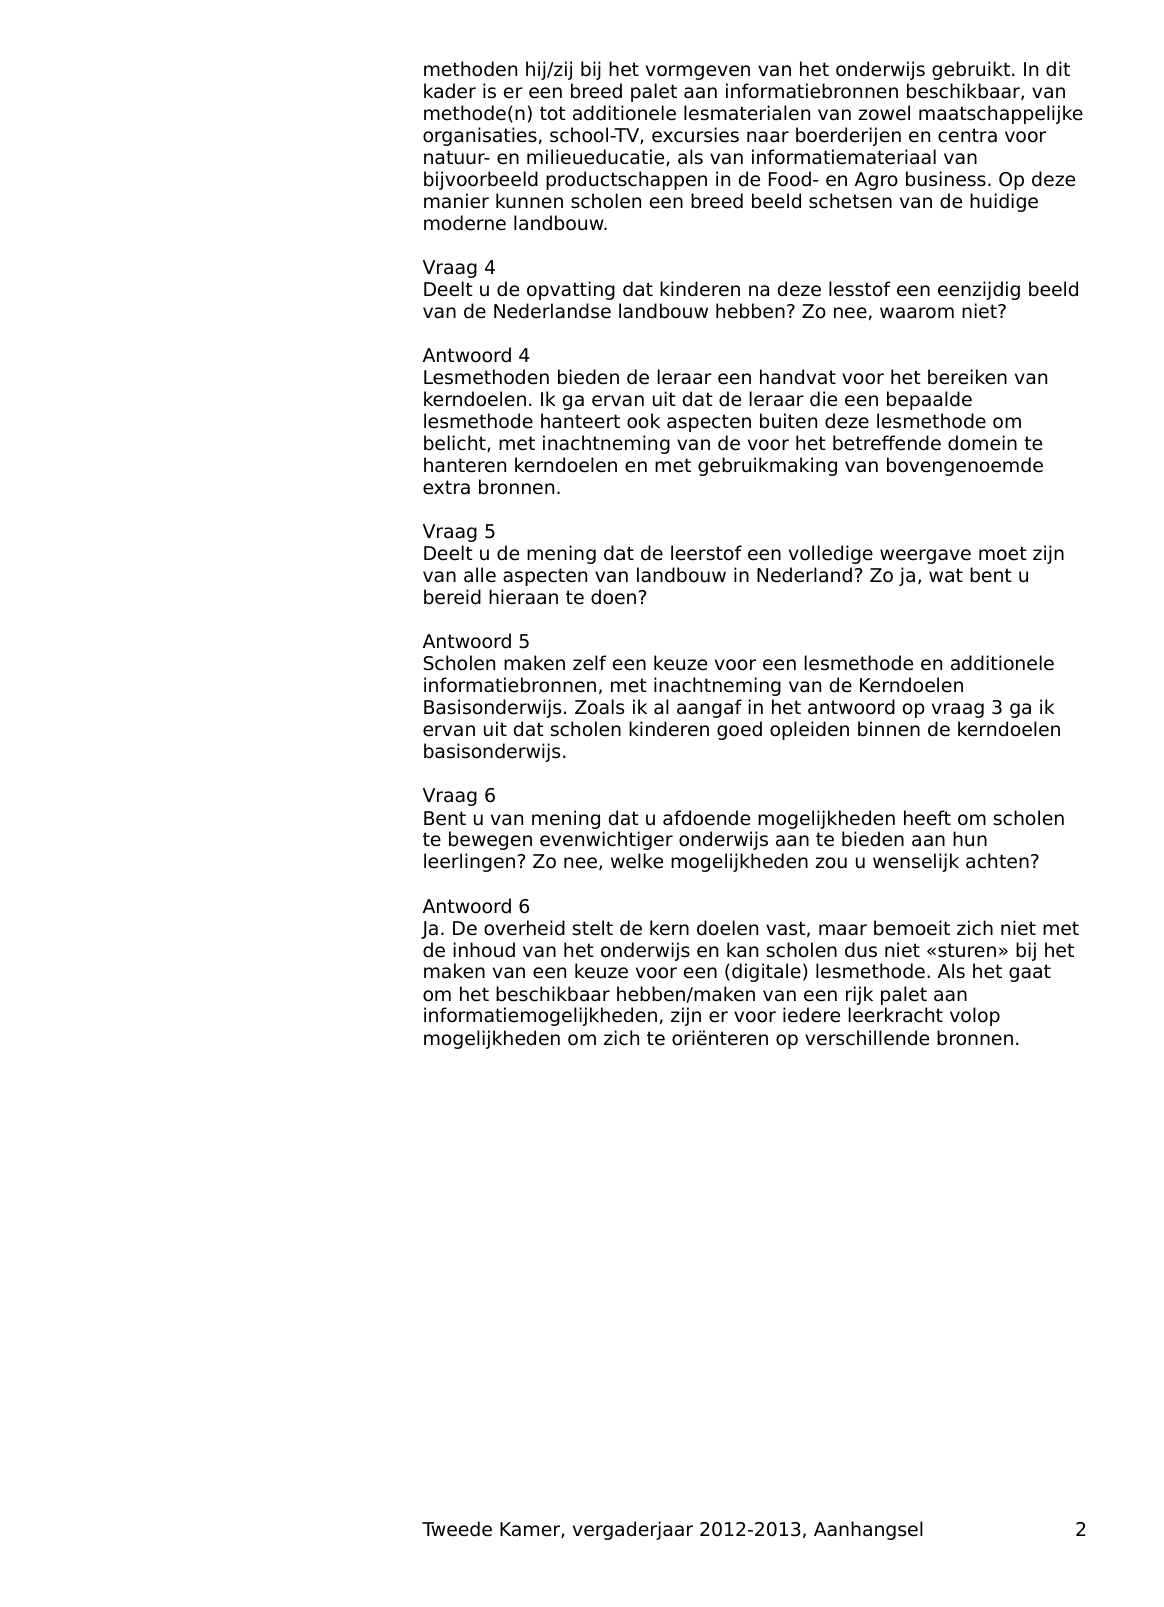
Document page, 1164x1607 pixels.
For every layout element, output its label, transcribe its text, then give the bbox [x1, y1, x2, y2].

text Deelt u de mening dat de leerstof een volledige weergave moet zijn van alle aspecten van landbouw in Nederland? Zo ja, wat bent u bereid hieraan te doen? [422, 543, 1087, 609]
text Antwoord 4 [422, 345, 1087, 367]
text Ja. De overheid stelt de kern doelen vast, maar bemoeit zich niet met de inhoud van het onderwijs en kan scholen dus niet «sturen» bij het maken van een keuze voor een (digitale) lesmethode. Als het gaat om het beschikbaar hebben/maken van een rijk palet aan informatiemogelijkheden, zijn er voor iedere leerkracht volop mogelijkheden om zich te oriënteren op verschillende bronnen. [422, 917, 1087, 1049]
text Antwoord 5 [422, 631, 1087, 653]
text Scholen maken zelf een keuze voor een lesmethode en additionele informatiebronnen, met inachtneming van de Kerndoelen Basisonderwijs. Zoals ik al aangaf in het antwoord op vraag 3 ga ik ervan uit dat scholen kinderen goed opleiden binnen de kerndoelen basisonderwijs. [422, 653, 1087, 763]
text Lesmethoden bieden de leraar een handvat voor het bereiken van kerndoelen. Ik ga ervan uit dat de leraar die een bepaalde lesmethode hanteert ook aspecten buiten deze lesmethode om belicht, met inachtneming van de voor het betreffende domein te hanteren kerndoelen en met gebruikmaking van bovengenoemde extra bronnen. [422, 367, 1087, 499]
text methoden hij/zij bij het vormgeven van het onderwijs gebruikt. In dit kader is er een breed palet aan informatiebronnen beschikbaar, van methode(n) tot additionele lesmaterialen van zowel maatschappelijke organisaties, school-TV, excursies naar boerderijen en centra voor natuur- en milieueducatie, als van informatiemateriaal van bijvoorbeeld productschappen in de Food- en Agro business. Op deze manier kunnen scholen een breed beeld schetsen van de huidige moderne landbouw. [422, 59, 1087, 235]
text Antwoord 6 [422, 896, 1087, 917]
text Deelt u de opvatting dat kinderen na deze lesstof een eenzijdig beeld van de Nederlandse landbouw hebben? Zo nee, waarom niet? [422, 279, 1087, 323]
text Bent u van mening dat u afdoende mogelijkheden heeft om scholen te bewegen evenwichtiger onderwijs aan te bieden aan hun leerlingen? Zo nee, welke mogelijkheden zou u wenselijk achten? [422, 807, 1087, 873]
text Vraag 6 [422, 785, 1087, 807]
text Vraag 4 [422, 257, 1087, 279]
text Vraag 5 [422, 521, 1087, 543]
